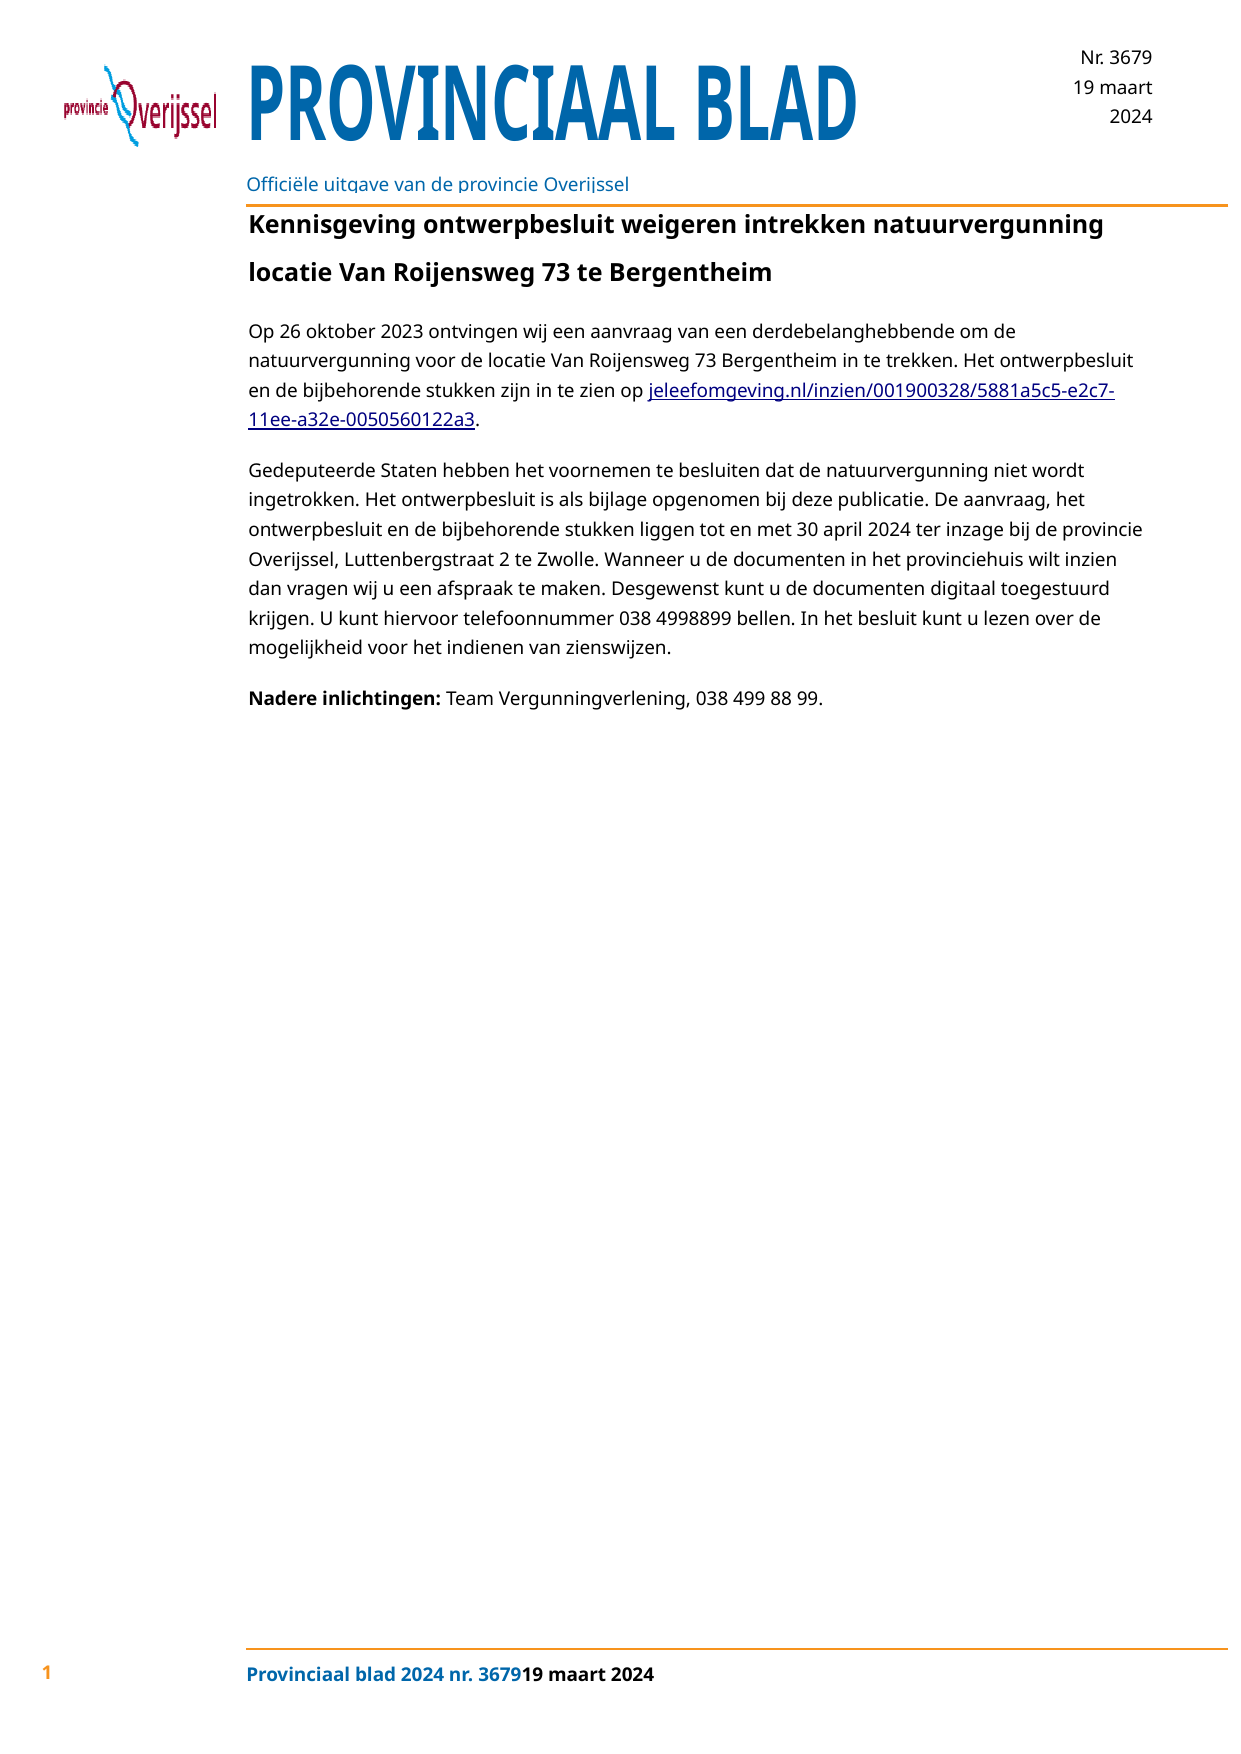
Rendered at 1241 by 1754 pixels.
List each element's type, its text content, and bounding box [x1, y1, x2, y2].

text Kennisgeving ontwerpbesluit weigeren intrekken natuurvergunning locatie Van Roijensweg 73 te Bergentheim [248, 207, 1152, 288]
text Op 26 oktober 2023 ontvingen wij een aanvraag van een derdebelanghebbende om de natuurvergunning voor de locatie Van Roijensweg 73 Bergentheim in te trekken. Het ontwerpbesluit en de bijbehorende stukken zijn in te zien op jeleefomgeving.nl/inzien/001900328/5881a5c5-e2c7-11ee-a32e-0050560122a3. [248, 318, 1152, 432]
text Nadere inlichtingen: Team Vergunningverlening, 038 499 88 99. [248, 685, 1152, 711]
picture [41, 47, 231, 172]
text Gedeputeerde Staten hebben het voornemen te besluiten dat de natuurvergunning niet wordt ingetrokken. Het ontwerpbesluit is als bijlage opgenomen bij deze publicatie. De aanvraag, het ontwerpbesluit en de bijbehorende stukken liggen tot en met 30 april 2024 ter inzage bij de provincie Overijssel, Luttenbergstraat 2 te Zwolle. Wanneer u de documenten in het provinciehuis wilt inzien dan vragen wij u een afspraak te maken. Desgewenst kunt u de documenten digitaal toegestuurd krijgen. U kunt hiervoor telefoonnummer 038 4998899 bellen. In het besluit kunt u lezen over de mogelijkheid voor het indienen van zienswijzen. [248, 457, 1152, 660]
